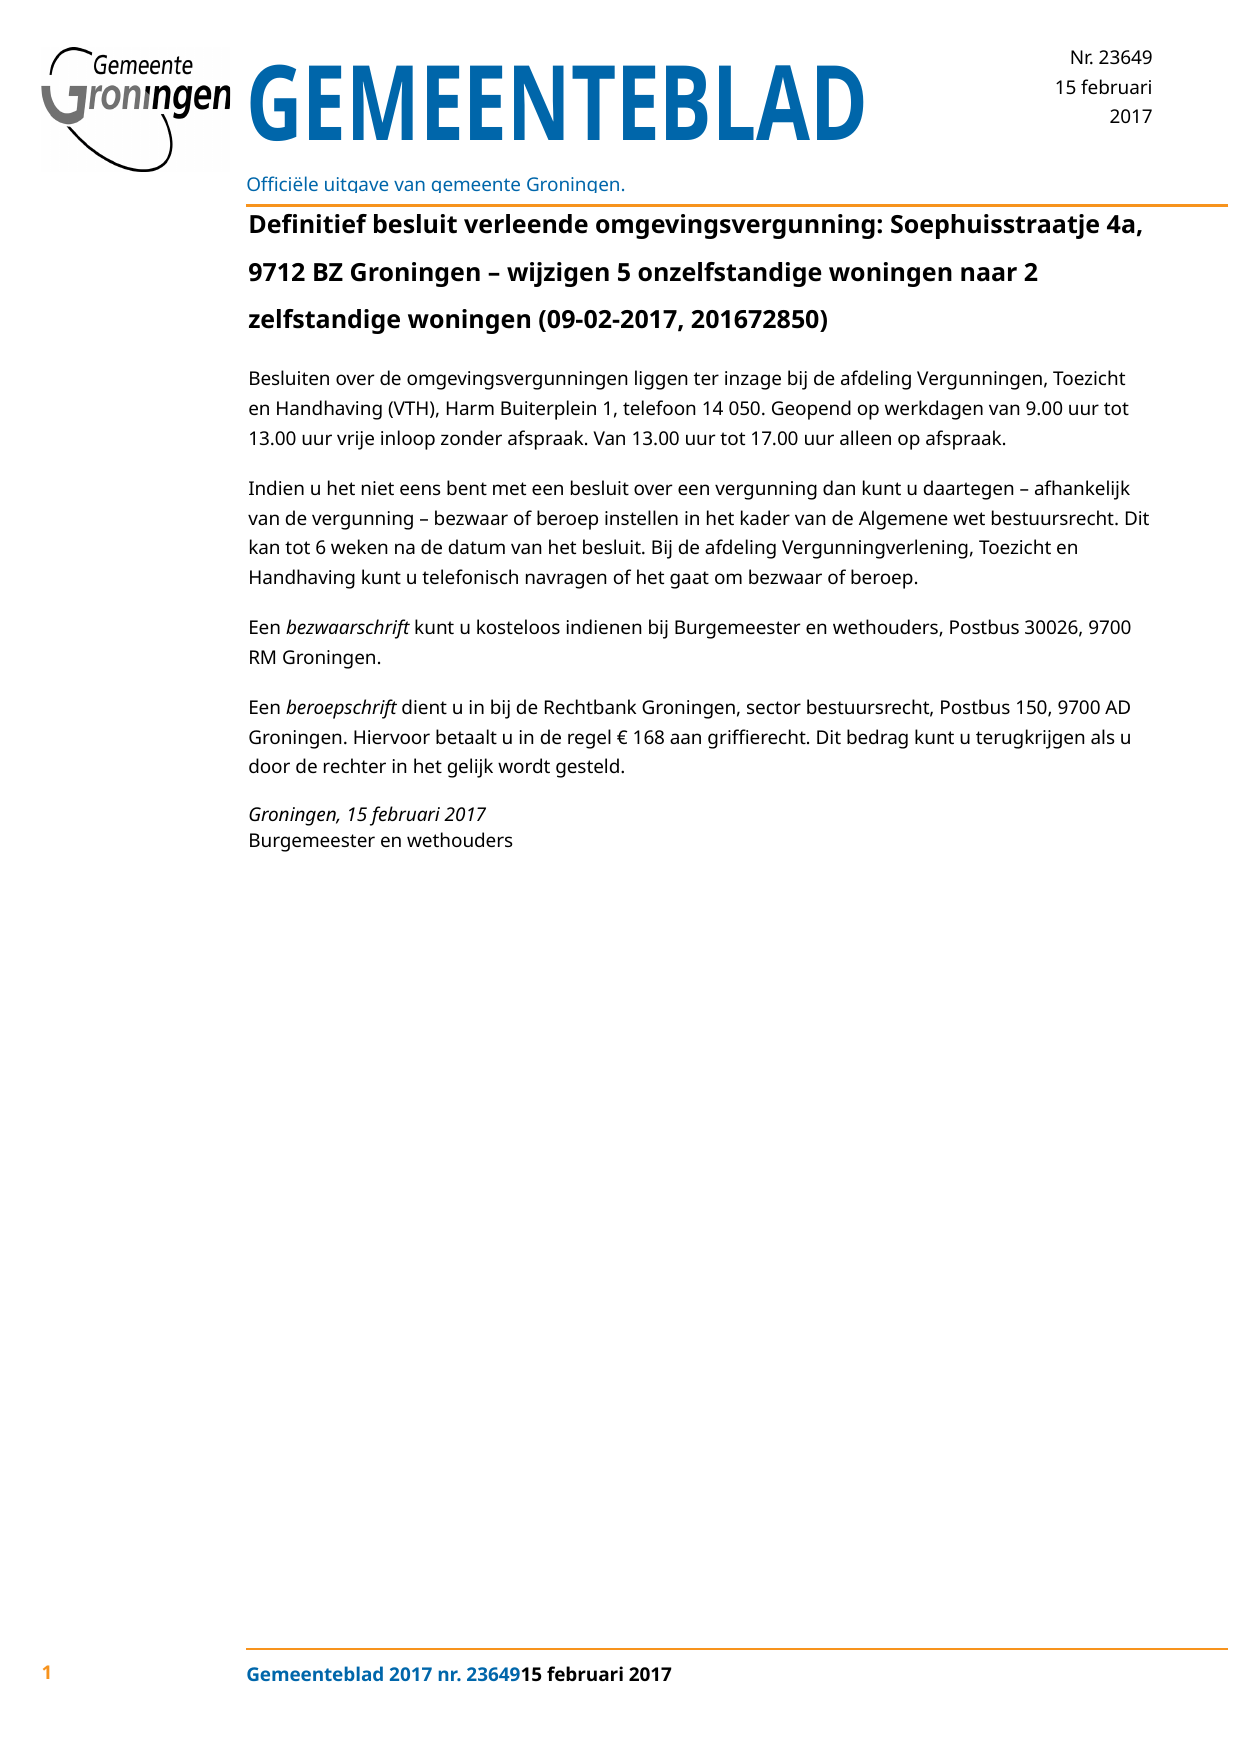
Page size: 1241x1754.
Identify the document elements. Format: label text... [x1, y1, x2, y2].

text Burgemeester en wethouders [248, 827, 1152, 853]
text Besluiten over de omgevingsvergunningen liggen ter inzage bij de afdeling Vergunningen, Toezicht en Handhaving (VTH), Harm Buiterplein 1, telefoon 14 050. Geopend op werkdagen van 9.00 uur tot 13.00 uur vrije inloop zonder afspraak. Van 13.00 uur tot 17.00 uur alleen op afspraak. [248, 366, 1152, 450]
text Een bezwaarschrift kunt u kosteloos indienen bij Burgemeester en wethouders, Postbus 30026, 9700 RM Groningen. [248, 614, 1152, 669]
text Een beroepschrift dient u in bij de Rechtbank Groningen, sector bestuursrecht, Postbus 150, 9700 AD Groningen. Hiervoor betaalt u in de regel € 168 aan griffierecht. Dit bedrag kunt u terugkrijgen als u door de rechter in het gelijk wordt gesteld. [248, 694, 1152, 779]
picture [41, 47, 231, 172]
text Indien u het niet eens bent met een besluit over een vergunning dan kunt u daartegen – afhankelijk van de vergunning – bezwaar of beroep instellen in het kader van de Algemene wet bestuursrecht. Dit kan tot 6 weken na de datum van het besluit. Bij de afdeling Vergunningverlening, Toezicht en Handhaving kunt u telefonisch navragen of het gaat om bezwaar of beroep. [248, 475, 1152, 589]
text Groningen, 15 februari 2017 [248, 801, 1152, 827]
text Definitief besluit verleende omgevingsvergunning: Soephuisstraatje 4a, 9712 BZ Groningen – wijzigen 5 onzelfstandige woningen naar 2 zelfstandige woningen (09-02-2017, 201672850) [248, 207, 1152, 336]
